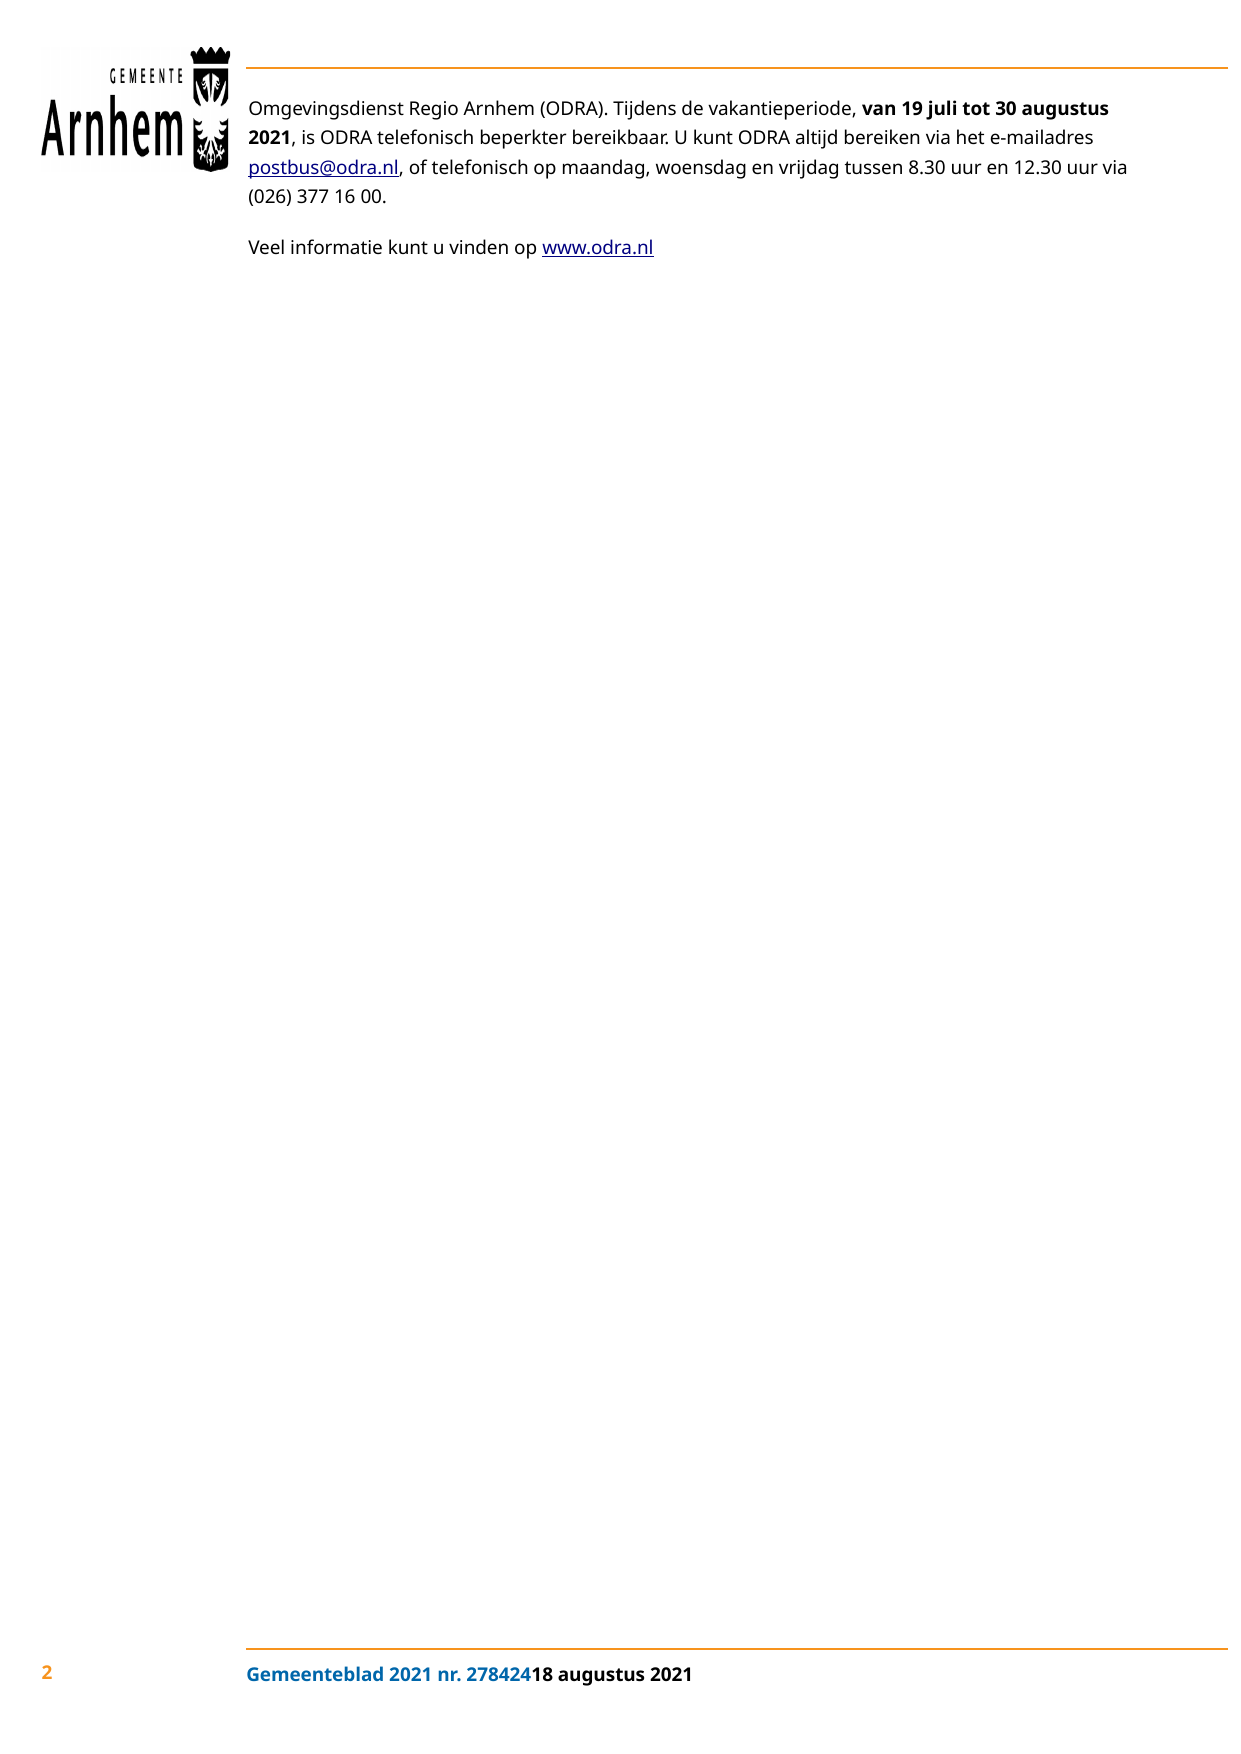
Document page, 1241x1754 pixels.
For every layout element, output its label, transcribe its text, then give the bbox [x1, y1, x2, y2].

text Omgevingsdienst Regio Arnhem (ODRA). Tijdens de vakantieperiode, van 19 juli tot 30 augustus 2021, is ODRA telefonisch beperkter bereikbaar. U kunt ODRA altijd bereiken via het e-mailadres postbus@odra.nl, of telefonisch op maandag, woensdag en vrijdag tussen 8.30 uur en 12.30 uur via (026) 377 16 00. [248, 95, 1152, 209]
picture [41, 47, 231, 172]
text Veel informatie kunt u vinden op www.odra.nl [248, 234, 1152, 260]
